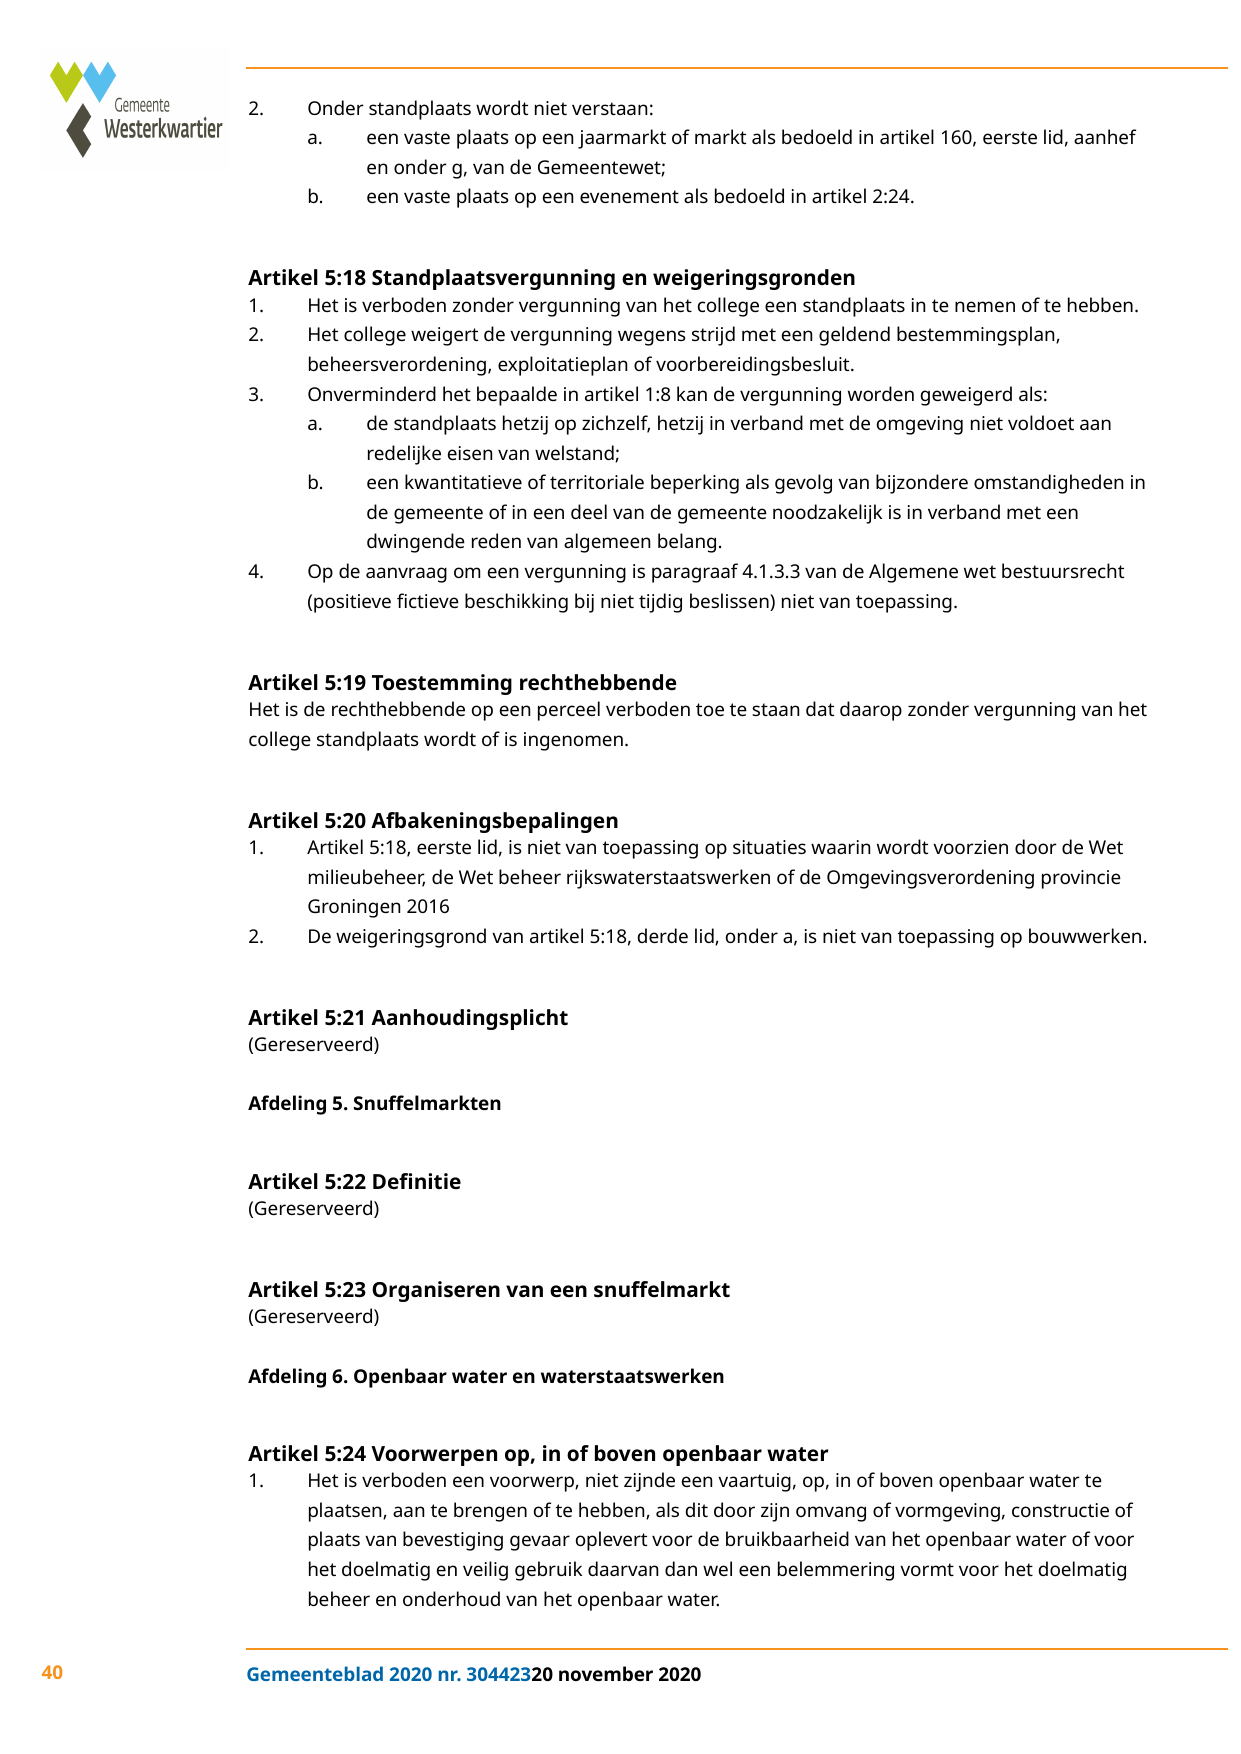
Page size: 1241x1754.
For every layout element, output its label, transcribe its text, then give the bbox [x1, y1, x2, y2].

list Het is verboden zonder vergunning van het college een standplaats in te nemen of te hebben. [248, 292, 1152, 318]
text Artikel 5:21 Aanhoudingsplicht [248, 1003, 1152, 1031]
text Het is de rechthebbende op een perceel verboden toe te staan dat daarop zonder vergunning van het college standplaats wordt of is ingenomen. [248, 696, 1152, 752]
list Op de aanvraag om een vergunning is paragraaf 4.1.3.3 van de Algemene wet bestuursrecht (positieve fictieve beschikking bij niet tijdig beslissen) niet van toepassing. [248, 558, 1152, 613]
picture [41, 47, 231, 172]
text Afdeling 5. Snuffelmarkten [248, 1091, 1152, 1116]
list een kwantitatieve of territoriale beperking als gevolg van bijzondere omstandigheden in de gemeente of in een deel van de gemeente noodzakelijk is in verband met een dwingende reden van algemeen belang. [307, 469, 1152, 554]
list Het college weigert de vergunning wegens strijd met een geldend bestemmingsplan, beheersverordening, exploitatieplan of voorbereidingsbesluit. [248, 322, 1152, 377]
text Artikel 5:18 Standplaatsvergunning en weigeringsgronden [248, 263, 1152, 292]
list een vaste plaats op een evenement als bedoeld in artikel 2:24. [307, 183, 1152, 209]
text Artikel 5:19 Toestemming rechthebbende [248, 668, 1152, 696]
text Artikel 5:22 Definitie [248, 1167, 1152, 1195]
text (Gereserveerd) [248, 1031, 1152, 1057]
list Onverminderd het bepaalde in artikel 1:8 kan de vergunning worden geweigerd als: [248, 381, 1152, 406]
list Onder standplaats wordt niet verstaan: [248, 95, 1152, 121]
list Het is verboden een voorwerp, niet zijnde een vaartuig, op, in of boven openbaar water te plaatsen, aan te brengen of te hebben, als dit door zijn omvang of vormgeving, constructie of plaats van bevestiging gevaar oplevert voor de bruikbaarheid van het openbaar water of voor het doelmatig en veilig gebruik daarvan dan wel een belemmering vormt voor het doelmatig beheer en onderhoud van het openbaar water. [248, 1467, 1152, 1611]
list De weigeringsgrond van artikel 5:18, derde lid, onder a, is niet van toepassing op bouwwerken. [248, 923, 1152, 949]
text Artikel 5:24 Voorwerpen op, in of boven openbaar water [248, 1439, 1152, 1467]
text (Gereserveerd) [248, 1304, 1152, 1329]
text Afdeling 6. Openbaar water en waterstaatswerken [248, 1363, 1152, 1388]
list een vaste plaats op een jaarmarkt of markt als bedoeld in artikel 160, eerste lid, aanhef en onder g, van de Gemeentewet; [307, 124, 1152, 180]
text Artikel 5:20 Afbakeningsbepalingen [248, 806, 1152, 834]
list de standplaats hetzij op zichzelf, hetzij in verband met de omgeving niet voldoet aan redelijke eisen van welstand; [307, 410, 1152, 466]
list Artikel 5:18, eerste lid, is niet van toepassing op situaties waarin wordt voorzien door de Wet milieubeheer, de Wet beheer rijkswaterstaatswerken of de Omgevingsverordening provincie Groningen 2016 [248, 834, 1152, 919]
text Artikel 5:23 Organiseren van een snuffelmarkt [248, 1275, 1152, 1304]
text (Gereserveerd) [248, 1195, 1152, 1221]
